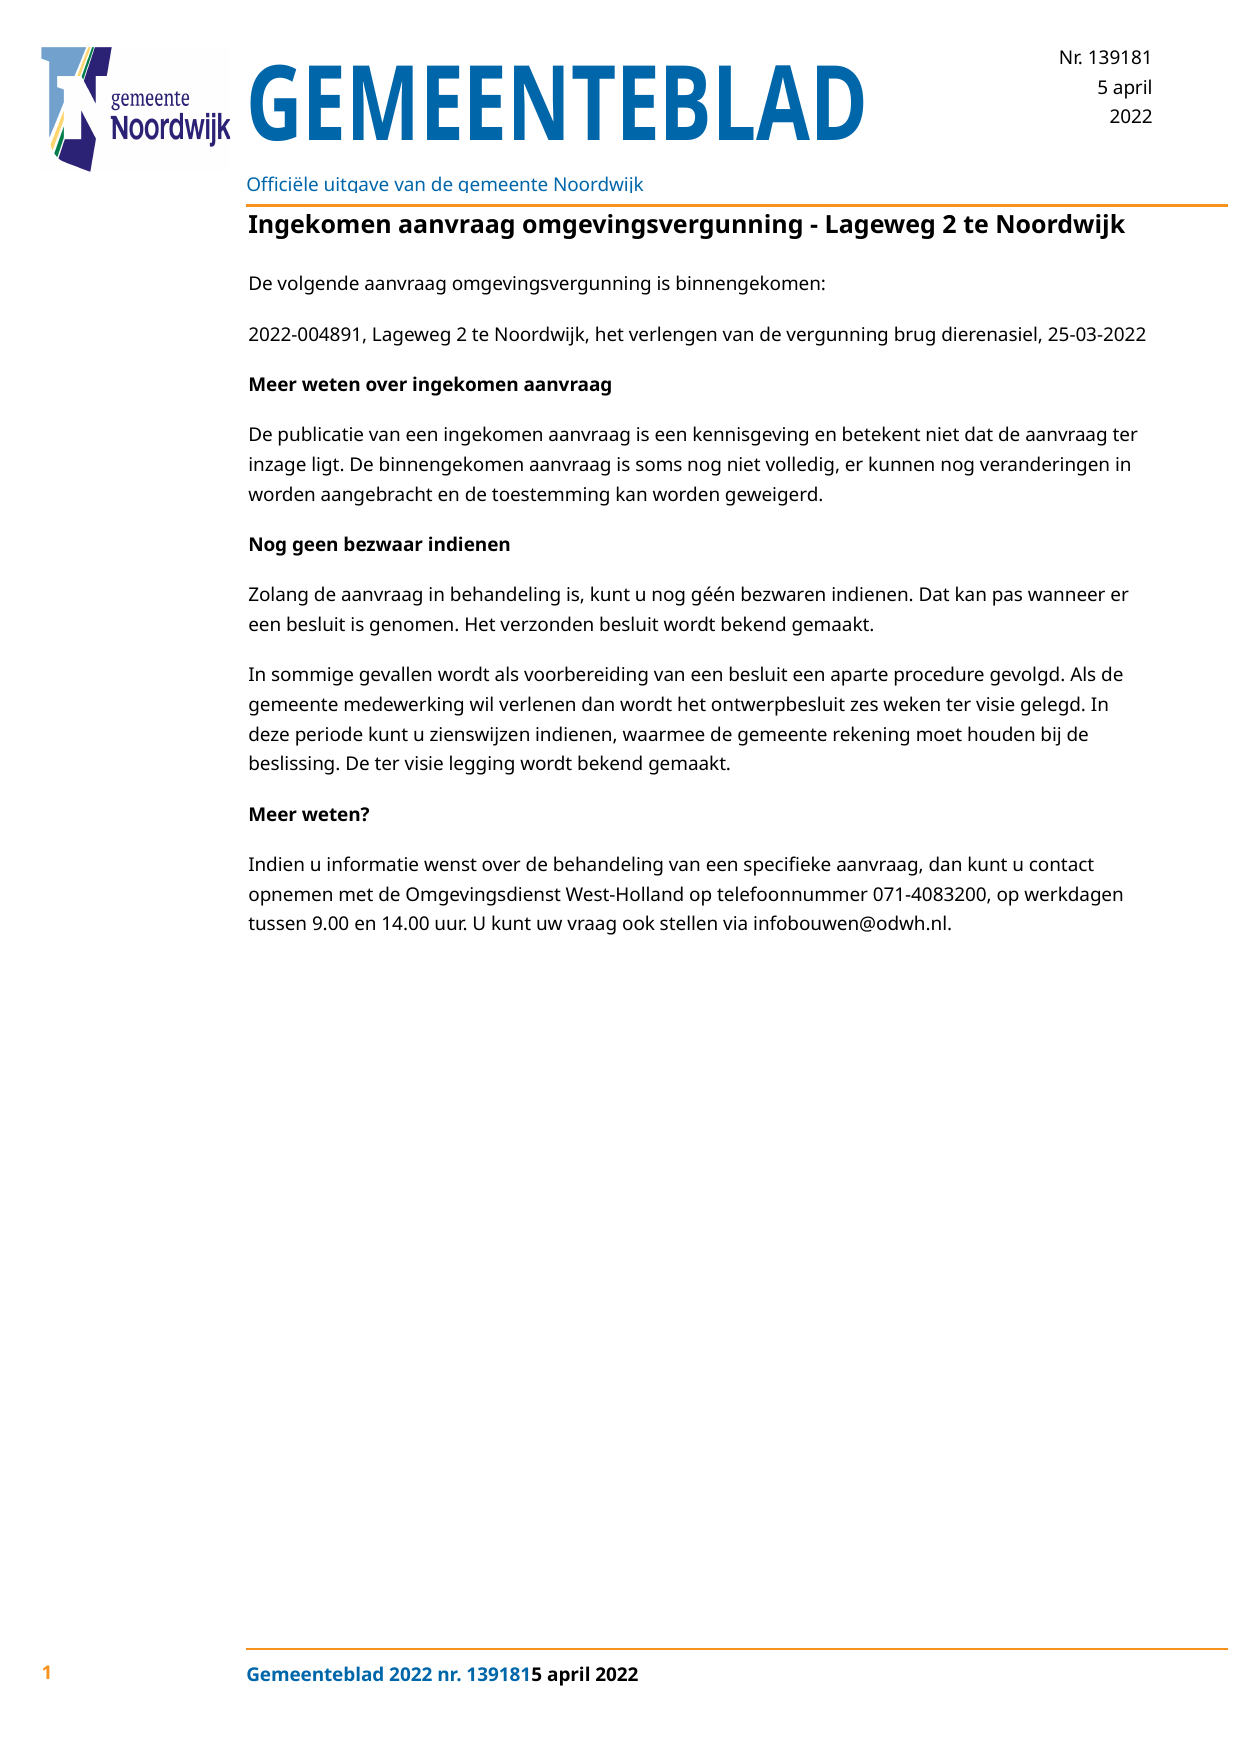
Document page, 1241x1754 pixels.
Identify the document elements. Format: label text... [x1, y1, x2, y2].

text Nog geen bezwaar indienen [248, 531, 1152, 557]
text 2022-004891, Lageweg 2 te Noordwijk, het verlengen van de vergunning brug dierenasiel, 25-03-2022 [248, 321, 1152, 346]
text De volgende aanvraag omgevingsvergunning is binnengekomen: [248, 270, 1152, 296]
text Zolang de aanvraag in behandeling is, kunt u nog géén bezwaren indienen. Dat kan pas wanneer er een besluit is genomen. Het verzonden besluit wordt bekend gemaakt. [248, 582, 1152, 637]
text Meer weten over ingekomen aanvraag [248, 371, 1152, 397]
text In sommige gevallen wordt als voorbereiding van een besluit een aparte procedure gevolgd. Als de gemeente medewerking wil verlenen dan wordt het ontwerpbesluit zes weken ter visie gelegd. In deze periode kunt u zienswijzen indienen, waarmee de gemeente rekening moet houden bij de beslissing. De ter visie legging wordt bekend gemaakt. [248, 662, 1152, 776]
text De publicatie van een ingekomen aanvraag is een kennisgeving en betekent niet dat de aanvraag ter inzage ligt. De binnengekomen aanvraag is soms nog niet volledig, er kunnen nog veranderingen in worden aangebracht en de toestemming kan worden geweigerd. [248, 422, 1152, 506]
picture [41, 47, 231, 172]
text Ingekomen aanvraag omgevingsvergunning - Lageweg 2 te Noordwijk [248, 207, 1152, 241]
text Meer weten? [248, 801, 1152, 826]
text Indien u informatie wenst over de behandeling van een specifieke aanvraag, dan kunt u contact opnemen met de Omgevingsdienst West-Holland op telefoonnummer 071-4083200, op werkdagen tussen 9.00 en 14.00 uur. U kunt uw vraag ook stellen via infobouwen@odwh.nl. [248, 851, 1152, 936]
